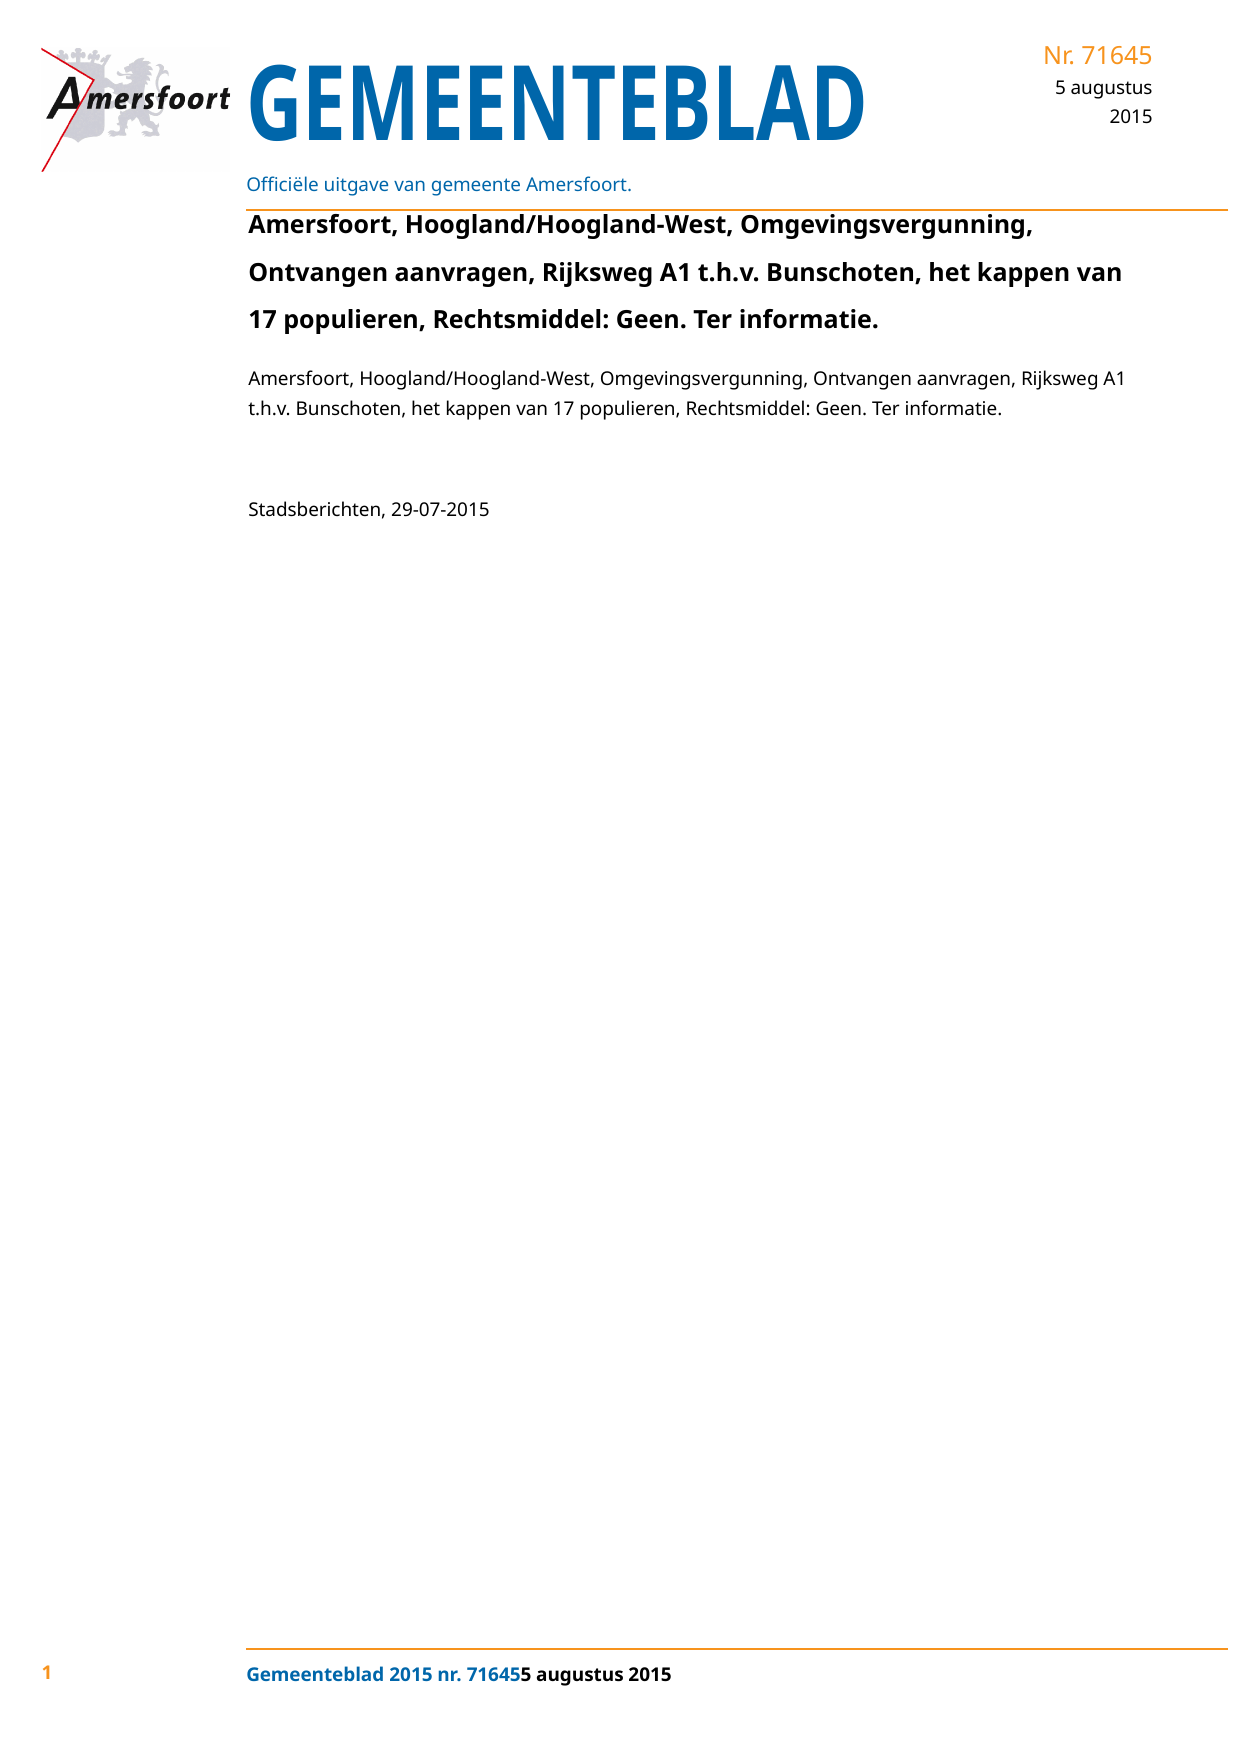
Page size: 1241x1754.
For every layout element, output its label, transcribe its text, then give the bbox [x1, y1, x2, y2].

picture [41, 47, 231, 172]
text Amersfoort, Hoogland/Hoogland-West, Omgevingsvergunning, Ontvangen aanvragen, Rijksweg A1 t.h.v. Bunschoten, het kappen van 17 populieren, Rechtsmiddel: Geen. Ter informatie. [248, 366, 1152, 421]
text Amersfoort, Hoogland/Hoogland-West, Omgevingsvergunning, Ontvangen aanvragen, Rijksweg A1 t.h.v. Bunschoten, het kappen van 17 populieren, Rechtsmiddel: Geen. Ter informatie. [248, 211, 1152, 336]
text Stadsberichten, 29-07-2015 [248, 496, 1152, 522]
